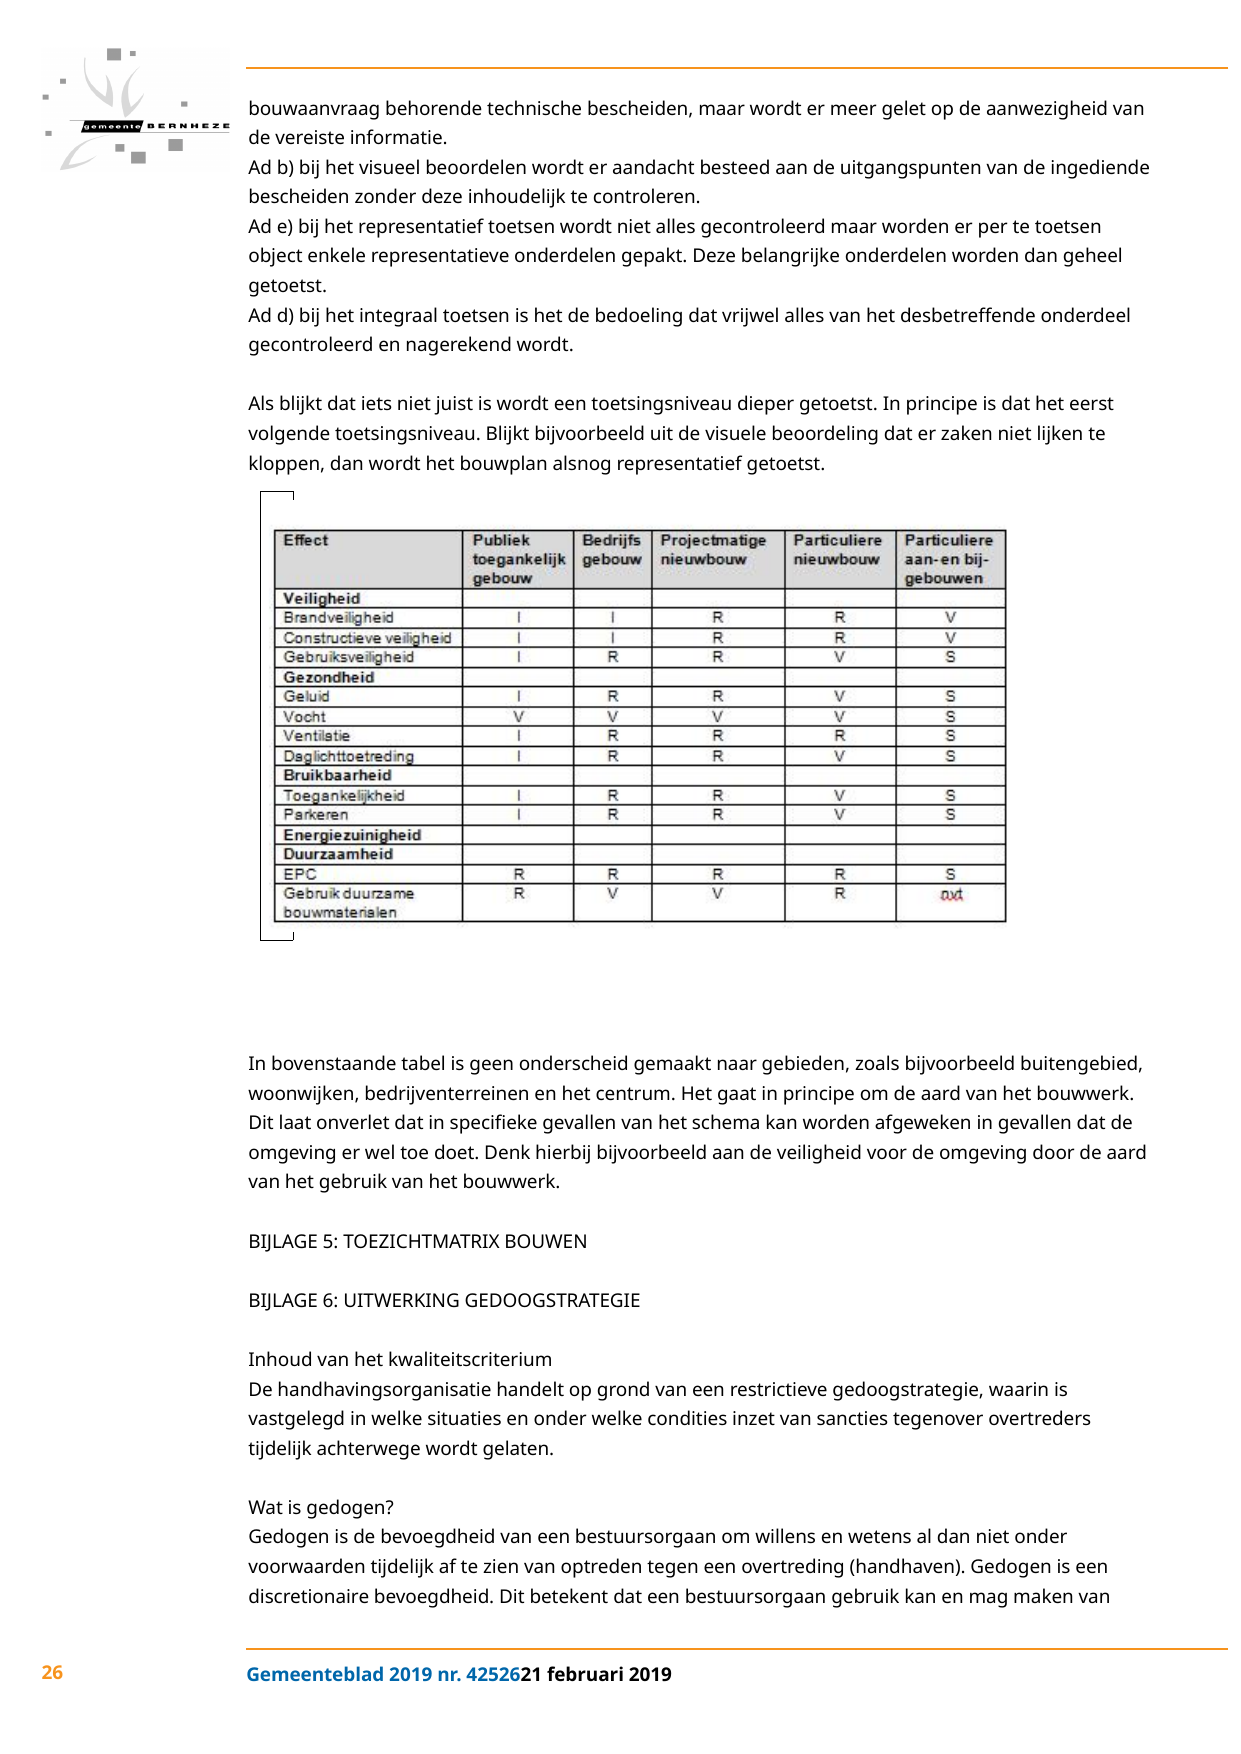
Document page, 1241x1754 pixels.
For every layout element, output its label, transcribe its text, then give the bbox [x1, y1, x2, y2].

text tijdelijk achterwege wordt gelaten. [248, 1435, 1152, 1461]
text Als blijkt dat iets niet juist is wordt een toetsingsniveau dieper getoetst. In principe is dat het eerst volgende toetsingsniveau. Blijkt bijvoorbeeld uit de visuele beoordeling dat er zaken niet lijken te kloppen, dan wordt het bouwplan alsnog representatief getoetst. [248, 391, 1152, 476]
text vastgelegd in welke situaties en onder welke condities inzet van sancties tegenover overtreders [248, 1405, 1152, 1431]
picture [41, 47, 231, 172]
text discretionaire bevoegdheid. Dit betekent dat een bestuursorgaan gebruik kan en mag maken van [248, 1583, 1152, 1609]
picture [268, 500, 1013, 932]
text Ad e) bij het representatief toetsen wordt niet alles gecontroleerd maar worden er per te toetsen object enkele representatieve onderdelen gepakt. Deze belangrijke onderdelen worden dan geheel getoetst. [248, 213, 1152, 298]
text BIJLAGE 5: TOEZICHTMATRIX BOUWEN [248, 1228, 1152, 1254]
text In bovenstaande tabel is geen onderscheid gemaakt naar gebieden, zoals bijvoorbeeld buitengebied, woonwijken, bedrijventerreinen en het centrum. Het gaat in principe om de aard van het bouwwerk. Dit laat onverlet dat in specifieke gevallen van het schema kan worden afgeweken in gevallen dat de omgeving er wel toe doet. Denk hierbij bijvoorbeeld aan de veiligheid voor de omgeving door de aard van het gebruik van het bouwwerk. [248, 1050, 1152, 1194]
text BIJLAGE 6: UITWERKING GEDOOGSTRATEGIE [248, 1287, 1152, 1313]
text De handhavingsorganisatie handelt op grond van een restrictieve gedoogstrategie, waarin is [248, 1376, 1152, 1402]
text bouwaanvraag behorende technische bescheiden, maar wordt er meer gelet op de aanwezigheid van de vereiste informatie. [248, 95, 1152, 150]
text Ad d) bij het integraal toetsen is het de bedoeling dat vrijwel alles van het desbetreffende onderdeel gecontroleerd en nagerekend wordt. [248, 302, 1152, 357]
text Ad b) bij het visueel beoordelen wordt er aandacht besteed aan de uitgangspunten van de ingediende bescheiden zonder deze inhoudelijk te controleren. [248, 154, 1152, 209]
text Inhoud van het kwaliteitscriterium [248, 1346, 1152, 1372]
text Wat is gedogen? [248, 1494, 1152, 1520]
text voorwaarden tijdelijk af te zien van optreden tegen een overtreding (handhaven). Gedogen is een [248, 1553, 1152, 1579]
text Gedogen is de bevoegdheid van een bestuursorgaan om willens en wetens al dan niet onder [248, 1524, 1152, 1549]
